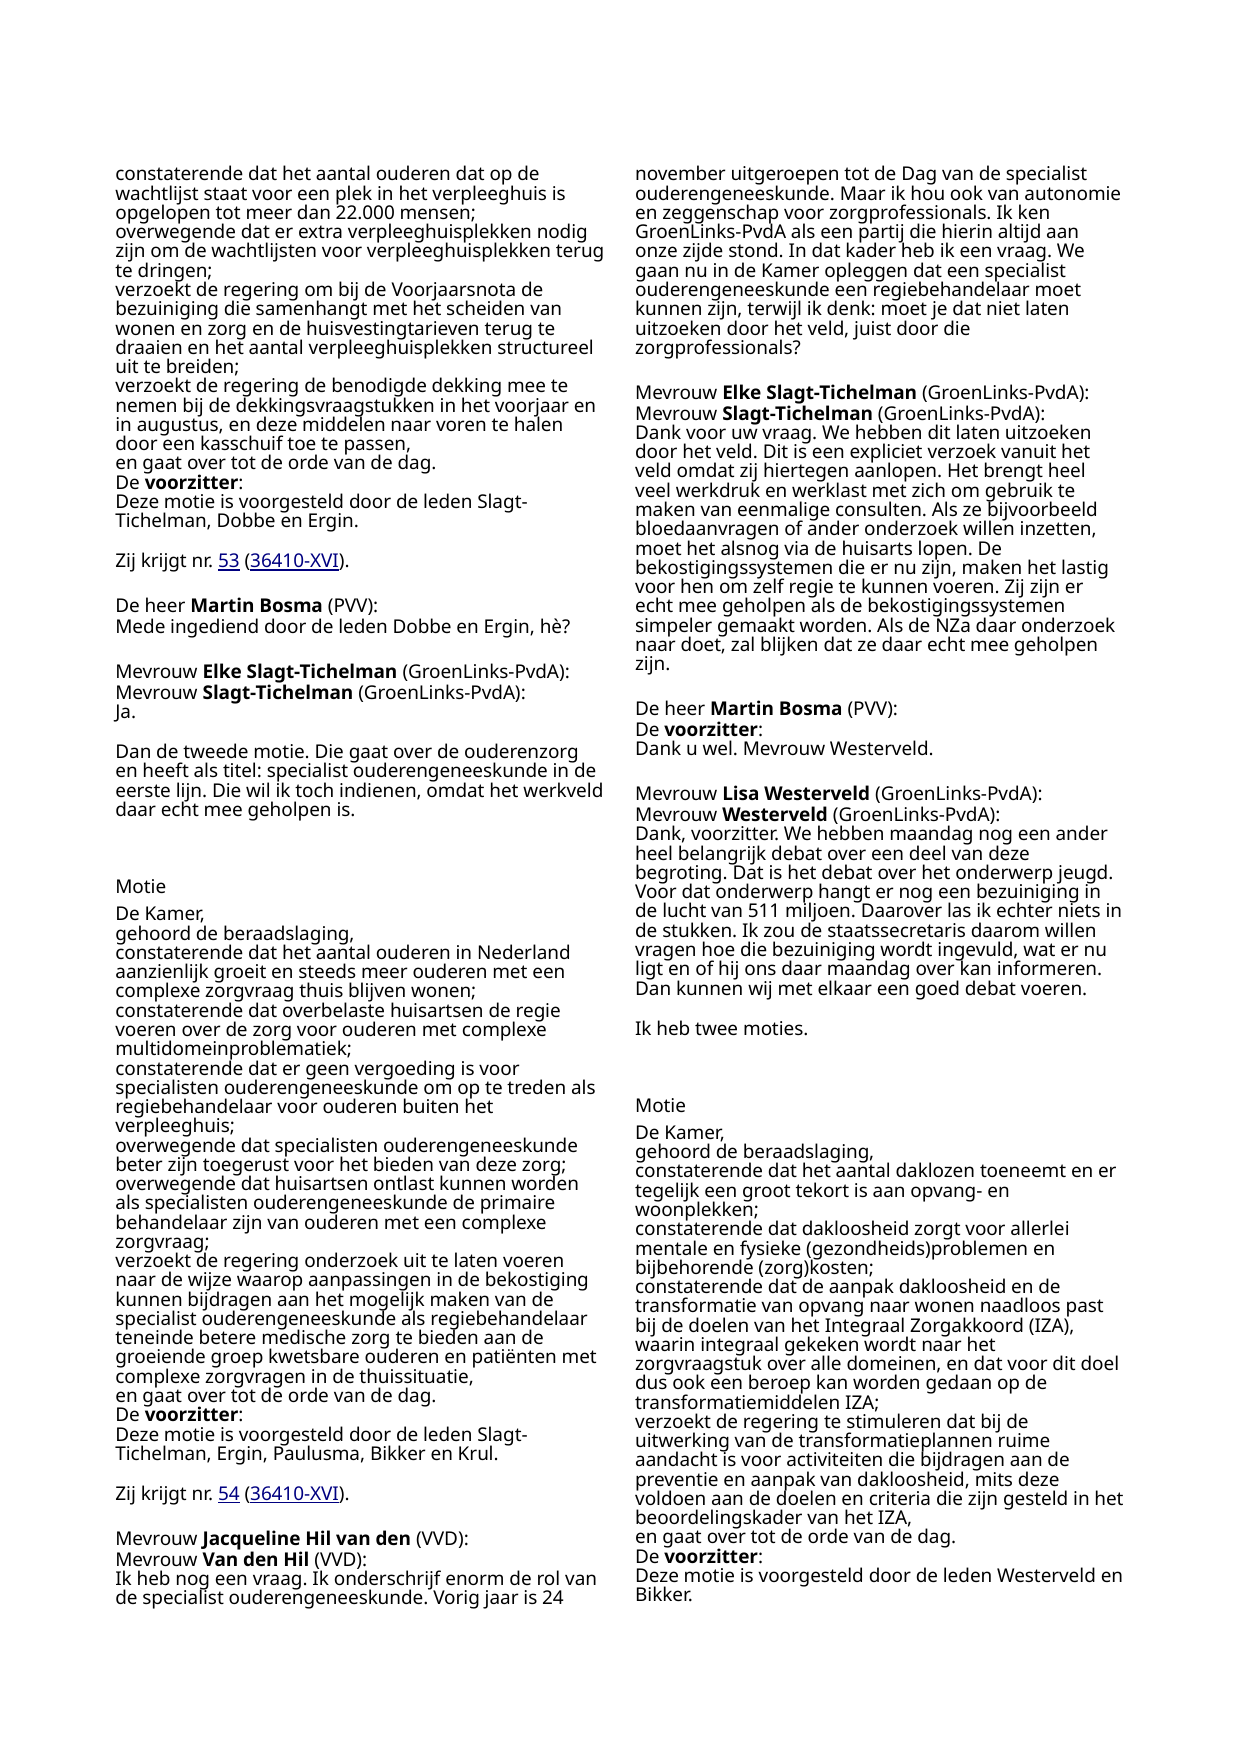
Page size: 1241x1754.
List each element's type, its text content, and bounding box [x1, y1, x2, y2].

text verzoekt de regering de benodigde dekking mee te nemen bij de dekkingsvraagstukken in het voorjaar en in augustus, en deze middelen naar voren te halen door een kasschuif toe te passen, [115, 377, 605, 454]
text De voorzitter: [115, 474, 605, 493]
text Deze motie is voorgesteld door de leden Slagt-Tichelman, Dobbe en Ergin. [115, 493, 605, 531]
text overwegende dat er extra verpleeghuisplekken nodig zijn om de wachtlijsten voor verpleeghuisplekken terug te dringen; [115, 223, 605, 281]
text constaterende dat het aantal ouderen dat op de wachtlijst staat voor een plek in het verpleeghuis is opgelopen tot meer dan 22.000 mensen; [115, 165, 605, 223]
text en gaat over tot de orde van de dag. [115, 1387, 605, 1406]
text november uitgeroepen tot de Dag van de specialist ouderengeneeskunde. Maar ik hou ook van autonomie en zeggenschap voor zorgprofessionals. Ik ken GroenLinks-PvdA als een partij die hierin altijd aan onze zijde stond. In dat kader heb ik een vraag. We gaan nu in de Kamer opleggen dat een specialist ouderengeneeskunde een regiebehandelaar moet kunnen zijn, terwijl ik denk: moet je dat niet laten uitzoeken door het veld, juist door die zorgprofessionals? [635, 165, 1125, 358]
text constaterende dat overbelaste huisartsen de regie voeren over de zorg voor ouderen met complexe multidomeinproblematiek; [115, 1002, 605, 1059]
text Mevrouw Van den Hil (VVD): [115, 1551, 605, 1570]
text Mede ingediend door de leden Dobbe en Ergin, hè? [115, 618, 605, 637]
text De voorzitter: [635, 1548, 1125, 1567]
text constaterende dat de aanpak dakloosheid en de transformatie van opvang naar wonen naadloos past bij de doelen van het Integraal Zorgakkoord (IZA), waarin integraal gekeken wordt naar het zorgvraagstuk over alle domeinen, en dat voor dit doel dus ook een beroep kan worden gedaan op de transformatiemiddelen IZA; [635, 1278, 1125, 1413]
text Ik heb nog een vraag. Ik onderschrijf enorm de rol van de specialist ouderengeneeskunde. Vorig jaar is 24 [115, 1570, 605, 1608]
text verzoekt de regering te stimuleren dat bij de uitwerking van de transformatieplannen ruime aandacht is voor activiteiten die bijdragen aan de preventie en aanpak van dakloosheid, mits deze voldoen aan de doelen en criteria die zijn gesteld in het beoordelingskader van het IZA, [635, 1413, 1125, 1528]
text constaterende dat het aantal daklozen toeneemt en er tegelijk een groot tekort is aan opvang- en woonplekken; [635, 1162, 1125, 1220]
text Mevrouw Elke Slagt-Tichelman (GroenLinks-PvdA): [115, 658, 605, 684]
text Motie [635, 1092, 1125, 1118]
text gehoord de beraadslaging, [635, 1143, 1125, 1162]
text De heer Martin Bosma (PVV): [115, 592, 605, 618]
text Dank voor uw vraag. We hebben dit laten uitzoeken door het veld. Dit is een expliciet verzoek vanuit het veld omdat zij hiertegen aanlopen. Het brengt heel veel werkdruk en werklast met zich om gebruik te maken van eenmalige consulten. Als ze bijvoorbeeld bloedaanvragen of ander onderzoek willen inzetten, moet het alsnog via de huisarts lopen. De bekostigingssystemen die er nu zijn, maken het lastig voor hen om zelf regie te kunnen voeren. Zij zijn er echt mee geholpen als de bekostigingssystemen simpeler gemaakt worden. Als de NZa daar onderzoek naar doet, zal blijken dat ze daar echt mee geholpen zijn. [635, 424, 1125, 674]
text Mevrouw Elke Slagt-Tichelman (GroenLinks-PvdA): [635, 379, 1125, 404]
text Motie [115, 874, 605, 899]
text De heer Martin Bosma (PVV): [635, 695, 1125, 721]
text gehoord de beraadslaging, [115, 924, 605, 944]
text overwegende dat specialisten ouderengeneeskunde beter zijn toegerust voor het bieden van deze zorg; [115, 1137, 605, 1175]
text Mevrouw Westerveld (GroenLinks-PvdA): [635, 806, 1125, 825]
text Zij krijgt nr. 53 (36410-XVI). [115, 552, 605, 571]
text Ik heb twee moties. [635, 1019, 1125, 1039]
text De Kamer, [115, 905, 605, 924]
text Zij krijgt nr. 54 (36410-XVI). [115, 1485, 605, 1504]
text en gaat over tot de orde van de dag. [635, 1528, 1125, 1548]
text Mevrouw Lisa Westerveld (GroenLinks-PvdA): [635, 780, 1125, 806]
text De voorzitter: [115, 1406, 605, 1426]
text Dan de tweede motie. Die gaat over de ouderenzorg en heeft als titel: specialist ouderengeneeskunde in de eerste lijn. Die wil ik toch indienen, omdat het werkveld daar echt mee geholpen is. [115, 743, 605, 820]
text De Kamer, [635, 1124, 1125, 1143]
text en gaat over tot de orde van de dag. [115, 454, 605, 474]
text Deze motie is voorgesteld door de leden Slagt-Tichelman, Ergin, Paulusma, Bikker en Krul. [115, 1426, 605, 1464]
text verzoekt de regering onderzoek uit te laten voeren naar de wijze waarop aanpassingen in de bekostiging kunnen bijdragen aan het mogelijk maken van de specialist ouderengeneeskunde als regiebehandelaar teneinde betere medische zorg te bieden aan de groeiende groep kwetsbare ouderen en patiënten met complexe zorgvragen in de thuissituatie, [115, 1252, 605, 1387]
text Mevrouw Jacqueline Hil van den (VVD): [115, 1525, 605, 1551]
text constaterende dat er geen vergoeding is voor specialisten ouderengeneeskunde om op te treden als regiebehandelaar voor ouderen buiten het verpleeghuis; [115, 1059, 605, 1137]
text Dank u wel. Mevrouw Westerveld. [635, 740, 1125, 759]
text Mevrouw Slagt-Tichelman (GroenLinks-PvdA): [115, 684, 605, 703]
text constaterende dat dakloosheid zorgt voor allerlei mentale en fysieke (gezondheids)problemen en bijbehorende (zorg)kosten; [635, 1220, 1125, 1278]
text overwegende dat huisartsen ontlast kunnen worden als specialisten ouderengeneeskunde de primaire behandelaar zijn van ouderen met een complexe zorgvraag; [115, 1175, 605, 1252]
text Deze motie is voorgesteld door de leden Westerveld en Bikker. [635, 1567, 1125, 1606]
text Mevrouw Slagt-Tichelman (GroenLinks-PvdA): [635, 404, 1125, 424]
text Dank, voorzitter. We hebben maandag nog een ander heel belangrijk debat over een deel van deze begroting. Dat is het debat over het onderwerp jeugd. Voor dat onderwerp hangt er nog een bezuiniging in de lucht van 511 miljoen. Daarover las ik echter niets in de stukken. Ik zou de staatssecretaris daarom willen vragen hoe die bezuiniging wordt ingevuld, wat er nu ligt en of hij ons daar maandag over kan informeren. Dan kunnen wij met elkaar een goed debat voeren. [635, 825, 1125, 999]
text De voorzitter: [635, 721, 1125, 740]
text constaterende dat het aantal ouderen in Nederland aanzienlijk groeit en steeds meer ouderen met een complexe zorgvraag thuis blijven wonen; [115, 944, 605, 1002]
text Ja. [115, 703, 605, 722]
text verzoekt de regering om bij de Voorjaarsnota de bezuiniging die samenhangt met het scheiden van wonen en zorg en de huisvestingtarieven terug te draaien en het aantal verpleeghuisplekken structureel uit te breiden; [115, 281, 605, 377]
